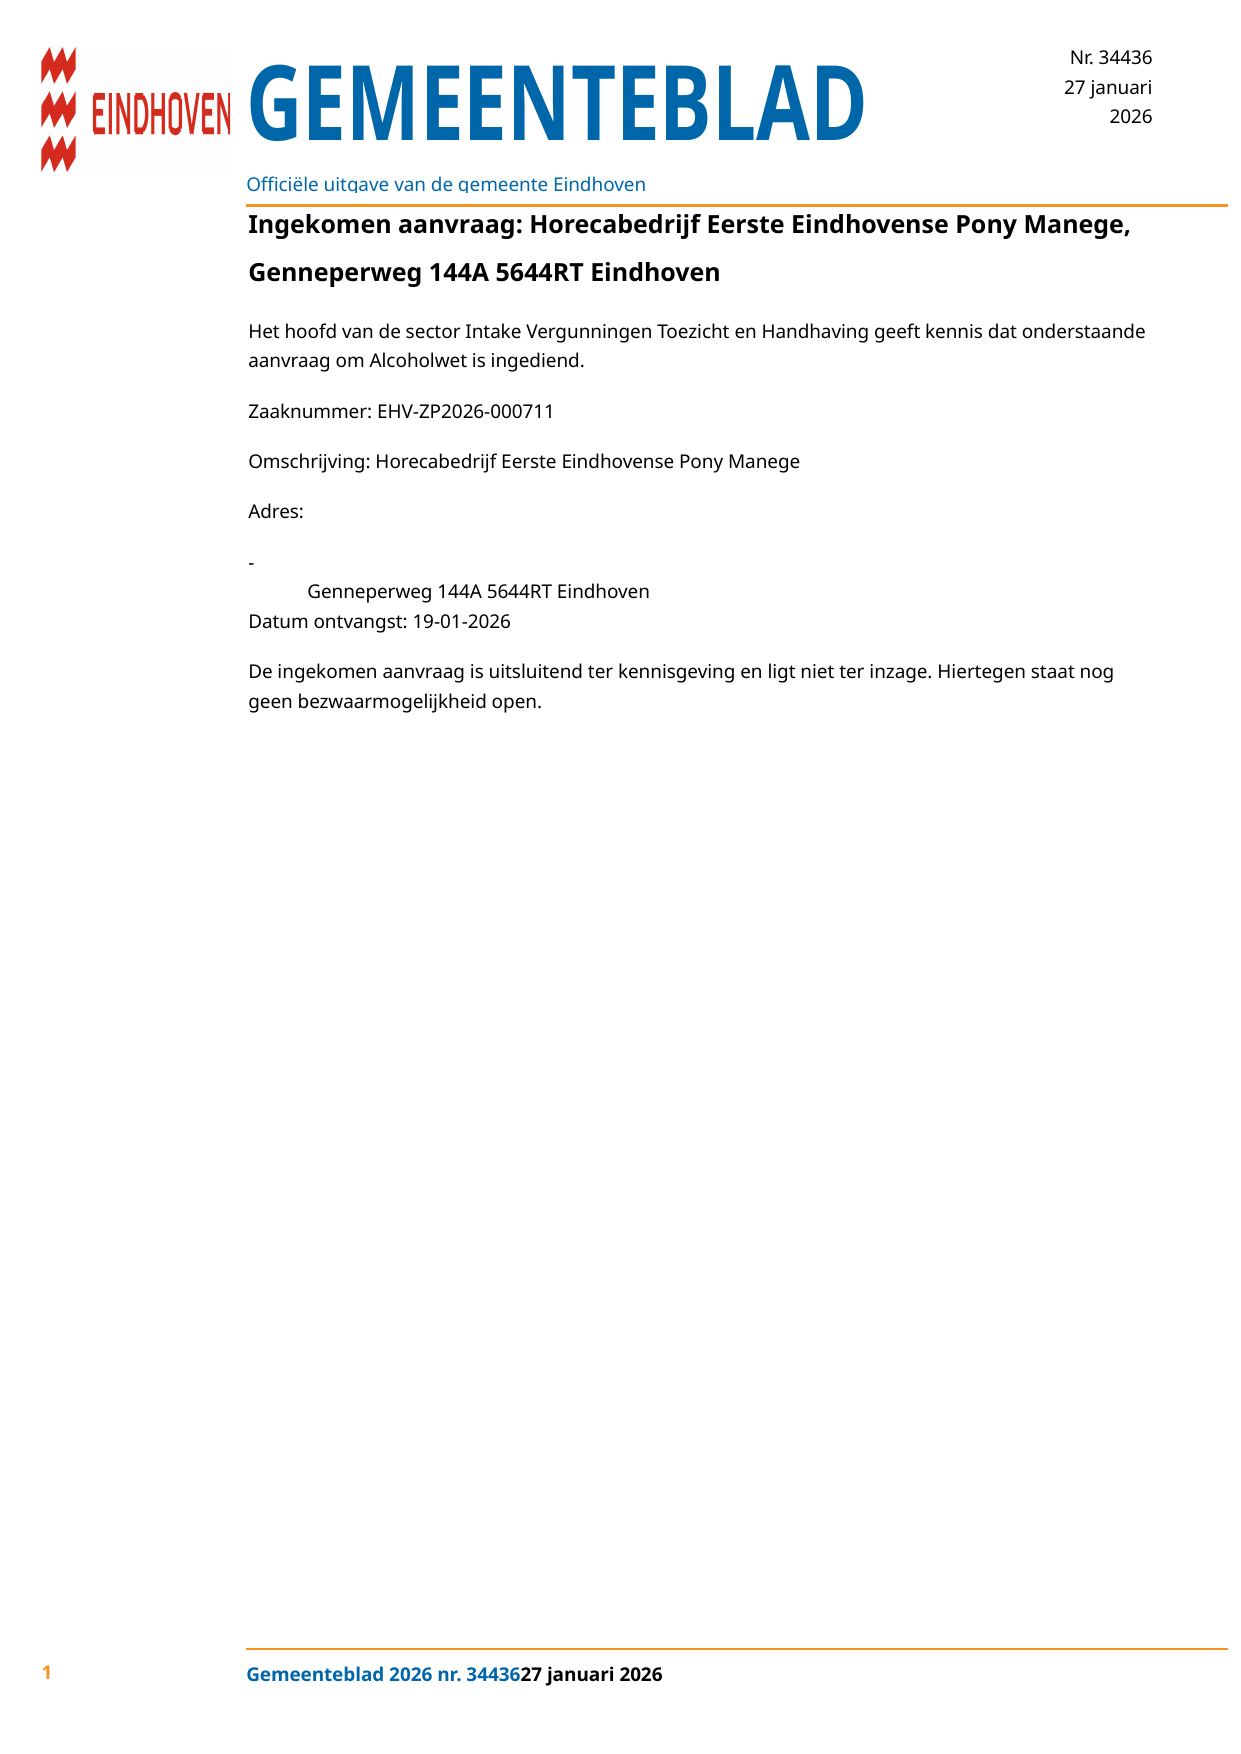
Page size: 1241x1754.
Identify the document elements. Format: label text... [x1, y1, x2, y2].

text Datum ontvangst: 19-01-2026 [248, 608, 1152, 634]
picture [41, 47, 231, 172]
text Het hoofd van de sector Intake Vergunningen Toezicht en Handhaving geeft kennis dat onderstaande aanvraag om Alcoholwet is ingediend. [248, 318, 1152, 373]
text Zaaknummer: EHV-ZP2026-000711 [248, 398, 1152, 424]
text De ingekomen aanvraag is uitsluitend ter kennisgeving en ligt niet ter inzage. Hiertegen staat nog geen bezwaarmogelijkheid open. [248, 659, 1152, 714]
text Omschrijving: Horecabedrijf Eerste Eindhovense Pony Manege [248, 448, 1152, 474]
text Ingekomen aanvraag: Horecabedrijf Eerste Eindhovense Pony Manege, Genneperweg 144A 5644RT Eindhoven [248, 207, 1152, 288]
text Adres: [248, 499, 1152, 524]
list Genneperweg 144A 5644RT Eindhoven [248, 579, 1152, 604]
